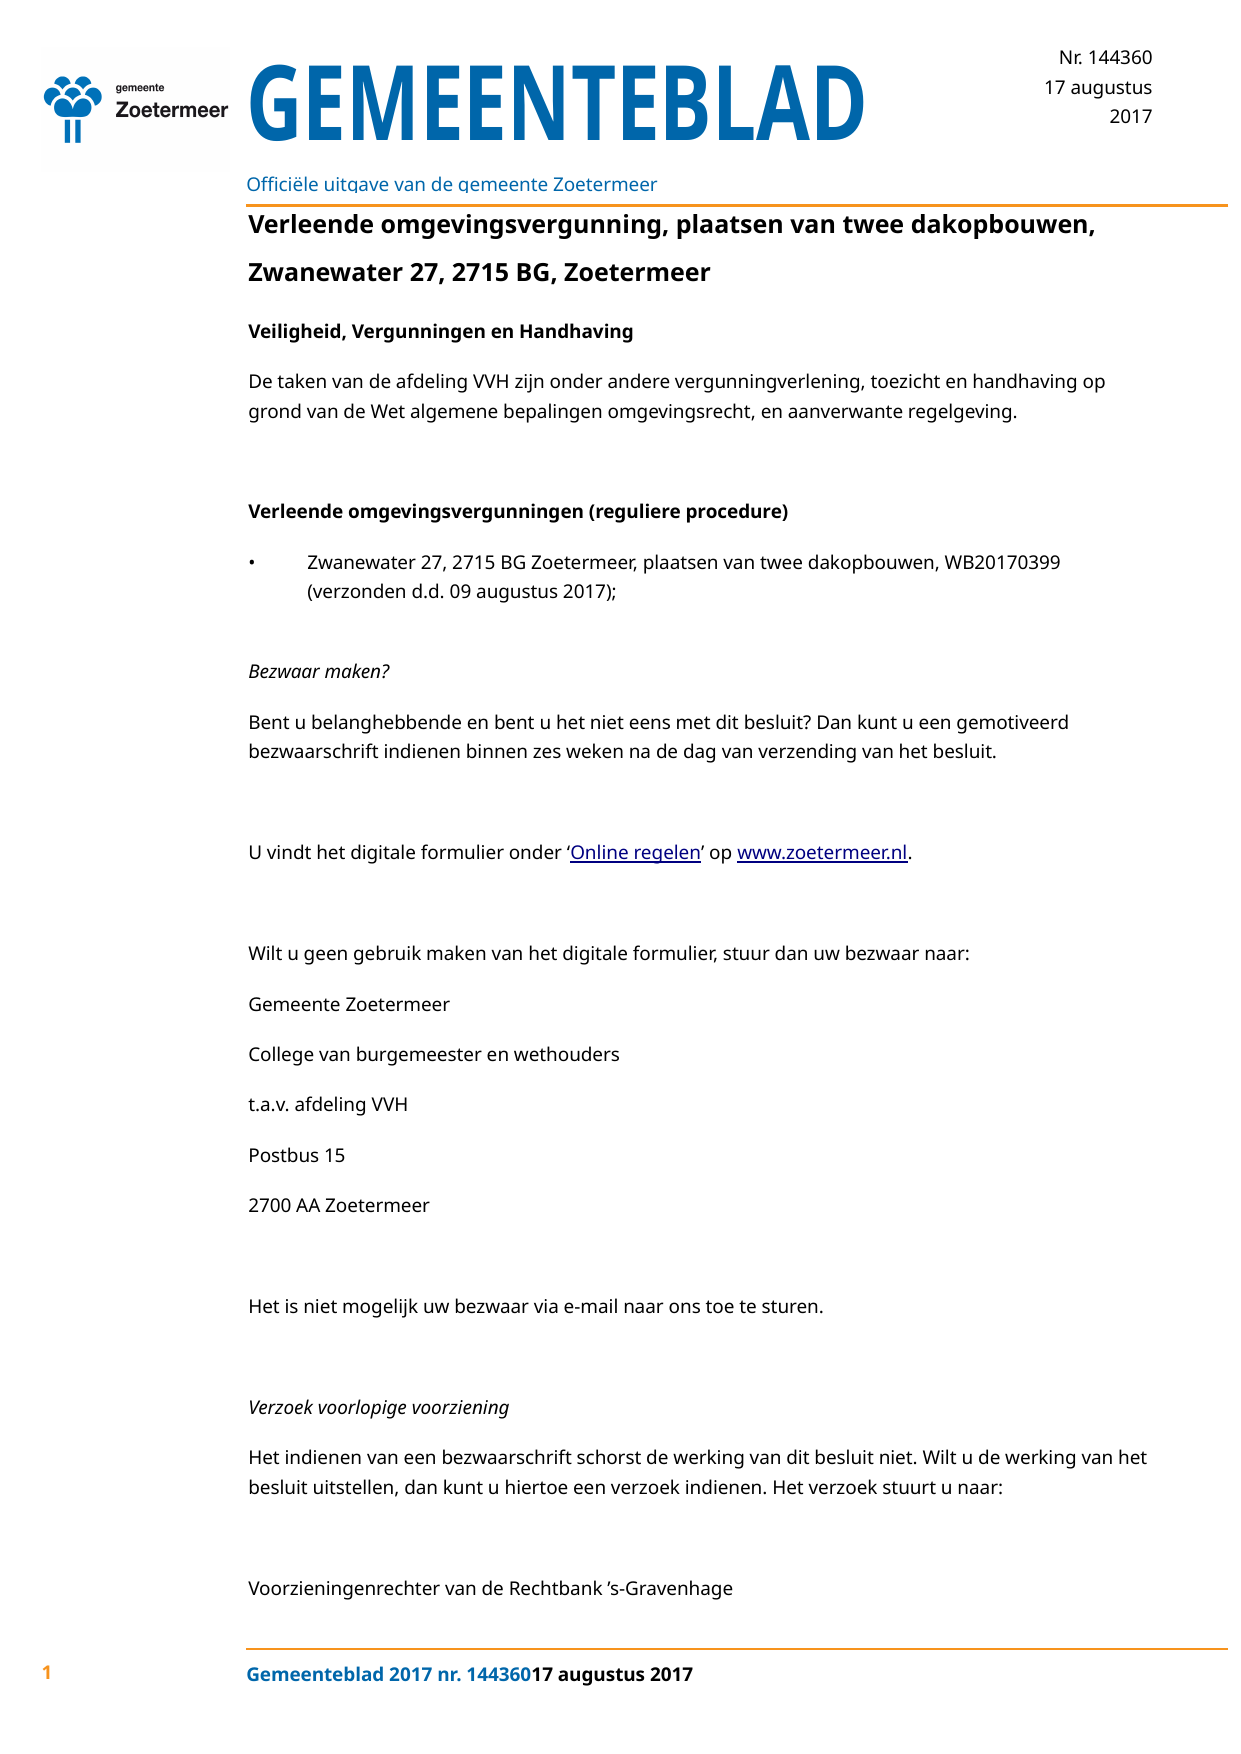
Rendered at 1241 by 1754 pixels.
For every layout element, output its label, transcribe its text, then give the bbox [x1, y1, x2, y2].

text Verleende omgevingsvergunning, plaatsen van twee dakopbouwen, Zwanewater 27, 2715 BG, Zoetermeer [248, 207, 1152, 288]
text College van burgemeester en wethouders [248, 1041, 1152, 1067]
text Verzoek voorlopige voorziening [248, 1394, 1152, 1420]
list Zwanewater 27, 2715 BG Zoetermeer, plaatsen van twee dakopbouwen, WB20170399 (verzonden d.d. 09 augustus 2017); [248, 549, 1152, 604]
text U vindt het digitale formulier onder ‘Online regelen’ op www.zoetermeer.nl. [248, 839, 1152, 865]
text t.a.v. afdeling VVH [248, 1092, 1152, 1117]
text Het indienen van een bezwaarschrift schorst de werking van dit besluit niet. Wilt u de werking van het besluit uitstellen, dan kunt u hiertoe een verzoek indienen. Het verzoek stuurt u naar: [248, 1444, 1152, 1500]
text Gemeente Zoetermeer [248, 991, 1152, 1017]
text Wilt u geen gebruik maken van het digitale formulier, stuur dan uw bezwaar naar: [248, 940, 1152, 966]
text Verleende omgevingsvergunningen (reguliere procedure) [248, 499, 1152, 524]
text 2700 AA Zoetermeer [248, 1192, 1152, 1218]
text Postbus 15 [248, 1142, 1152, 1168]
text De taken van de afdeling VVH zijn onder andere vergunningverlening, toezicht en handhaving op grond van de Wet algemene bepalingen omgevingsrecht, en aanverwante regelgeving. [248, 368, 1152, 424]
text Veiligheid, Vergunningen en Handhaving [248, 318, 1152, 344]
text Bezwaar maken? [248, 659, 1152, 684]
text Voorzieningenrechter van de Rechtbank ’s-Gravenhage [248, 1575, 1152, 1601]
text Bent u belanghebbende en bent u het niet eens met dit besluit? Dan kunt u een gemotiveerd bezwaarschrift indienen binnen zes weken na de dag van verzending van het besluit. [248, 709, 1152, 764]
picture [41, 47, 231, 172]
text Het is niet mogelijk uw bezwaar via e-mail naar ons toe te sturen. [248, 1293, 1152, 1319]
